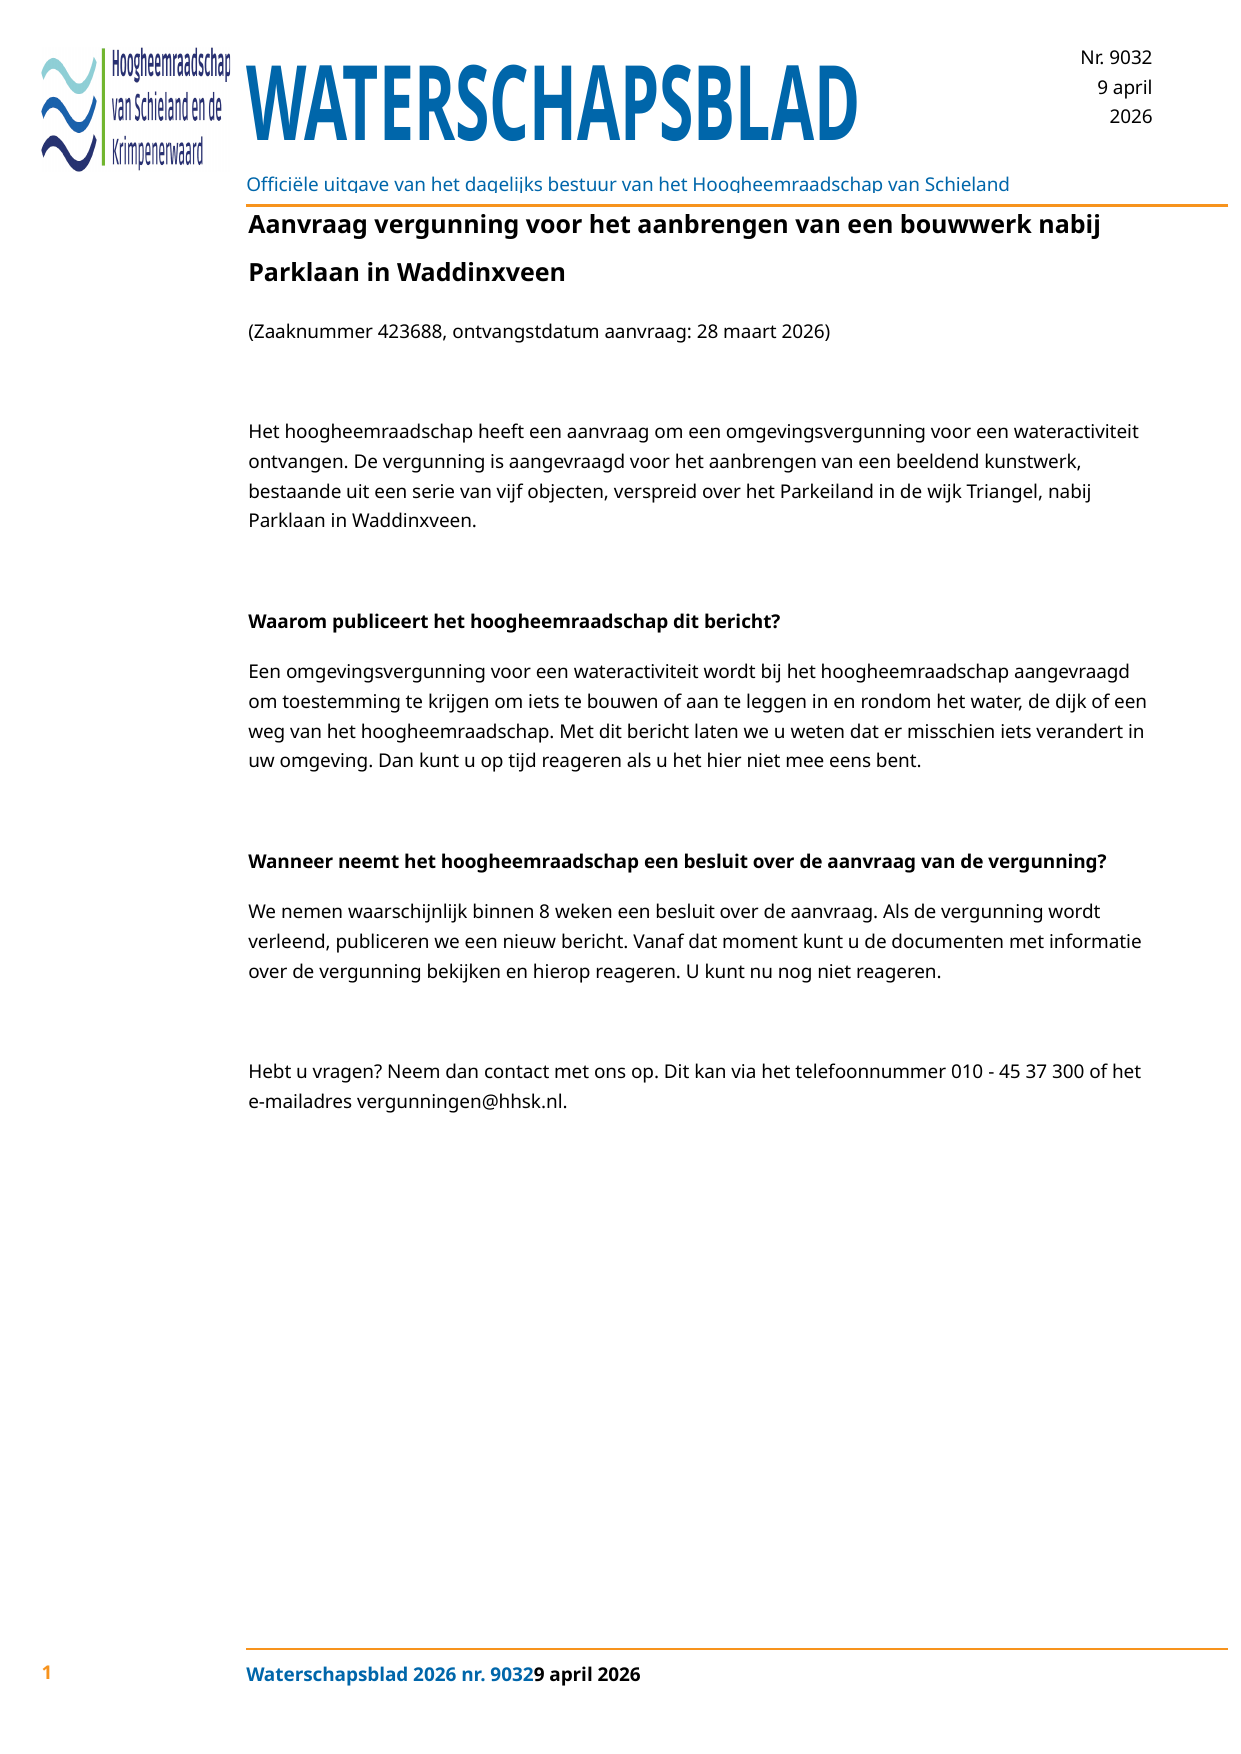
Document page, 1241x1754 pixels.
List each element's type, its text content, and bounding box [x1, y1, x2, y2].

text Een omgevingsvergunning voor een wateractiviteit wordt bij het hoogheemraadschap aangevraagd om toestemming te krijgen om iets te bouwen of aan te leggen in en rondom het water, de dijk of een weg van het hoogheemraadschap. Met dit bericht laten we u weten dat er misschien iets verandert in uw omgeving. Dan kunt u op tijd reageren als u het hier niet mee eens bent. [248, 659, 1152, 773]
text Wanneer neemt het hoogheemraadschap een besluit over de aanvraag van de vergunning? [248, 848, 1152, 874]
picture [41, 47, 231, 172]
text Aanvraag vergunning voor het aanbrengen van een bouwwerk nabij Parklaan in Waddinxveen [248, 207, 1152, 288]
text Hebt u vragen? Neem dan contact met ons op. Dit kan via het telefoonnummer 010 - 45 37 300 of het e-mailadres vergunningen@hhsk.nl. [248, 1059, 1152, 1114]
text (Zaaknummer 423688, ontvangstdatum aanvraag: 28 maart 2026) [248, 318, 1152, 344]
text Waarom publiceert het hoogheemraadschap dit bericht? [248, 608, 1152, 634]
text We nemen waarschijnlijk binnen 8 weken een besluit over de aanvraag. Als de vergunning wordt verleend, publiceren we een nieuw bericht. Vanaf dat moment kunt u de documenten met informatie over de vergunning bekijken en hierop reageren. U kunt nu nog niet reageren. [248, 899, 1152, 984]
text Het hoogheemraadschap heeft een aanvraag om een omgevingsvergunning voor een wateractiviteit ontvangen. De vergunning is aangevraagd voor het aanbrengen van een beeldend kunstwerk, bestaande uit een serie van vijf objecten, verspreid over het Parkeiland in de wijk Triangel, nabij Parklaan in Waddinxveen. [248, 419, 1152, 533]
